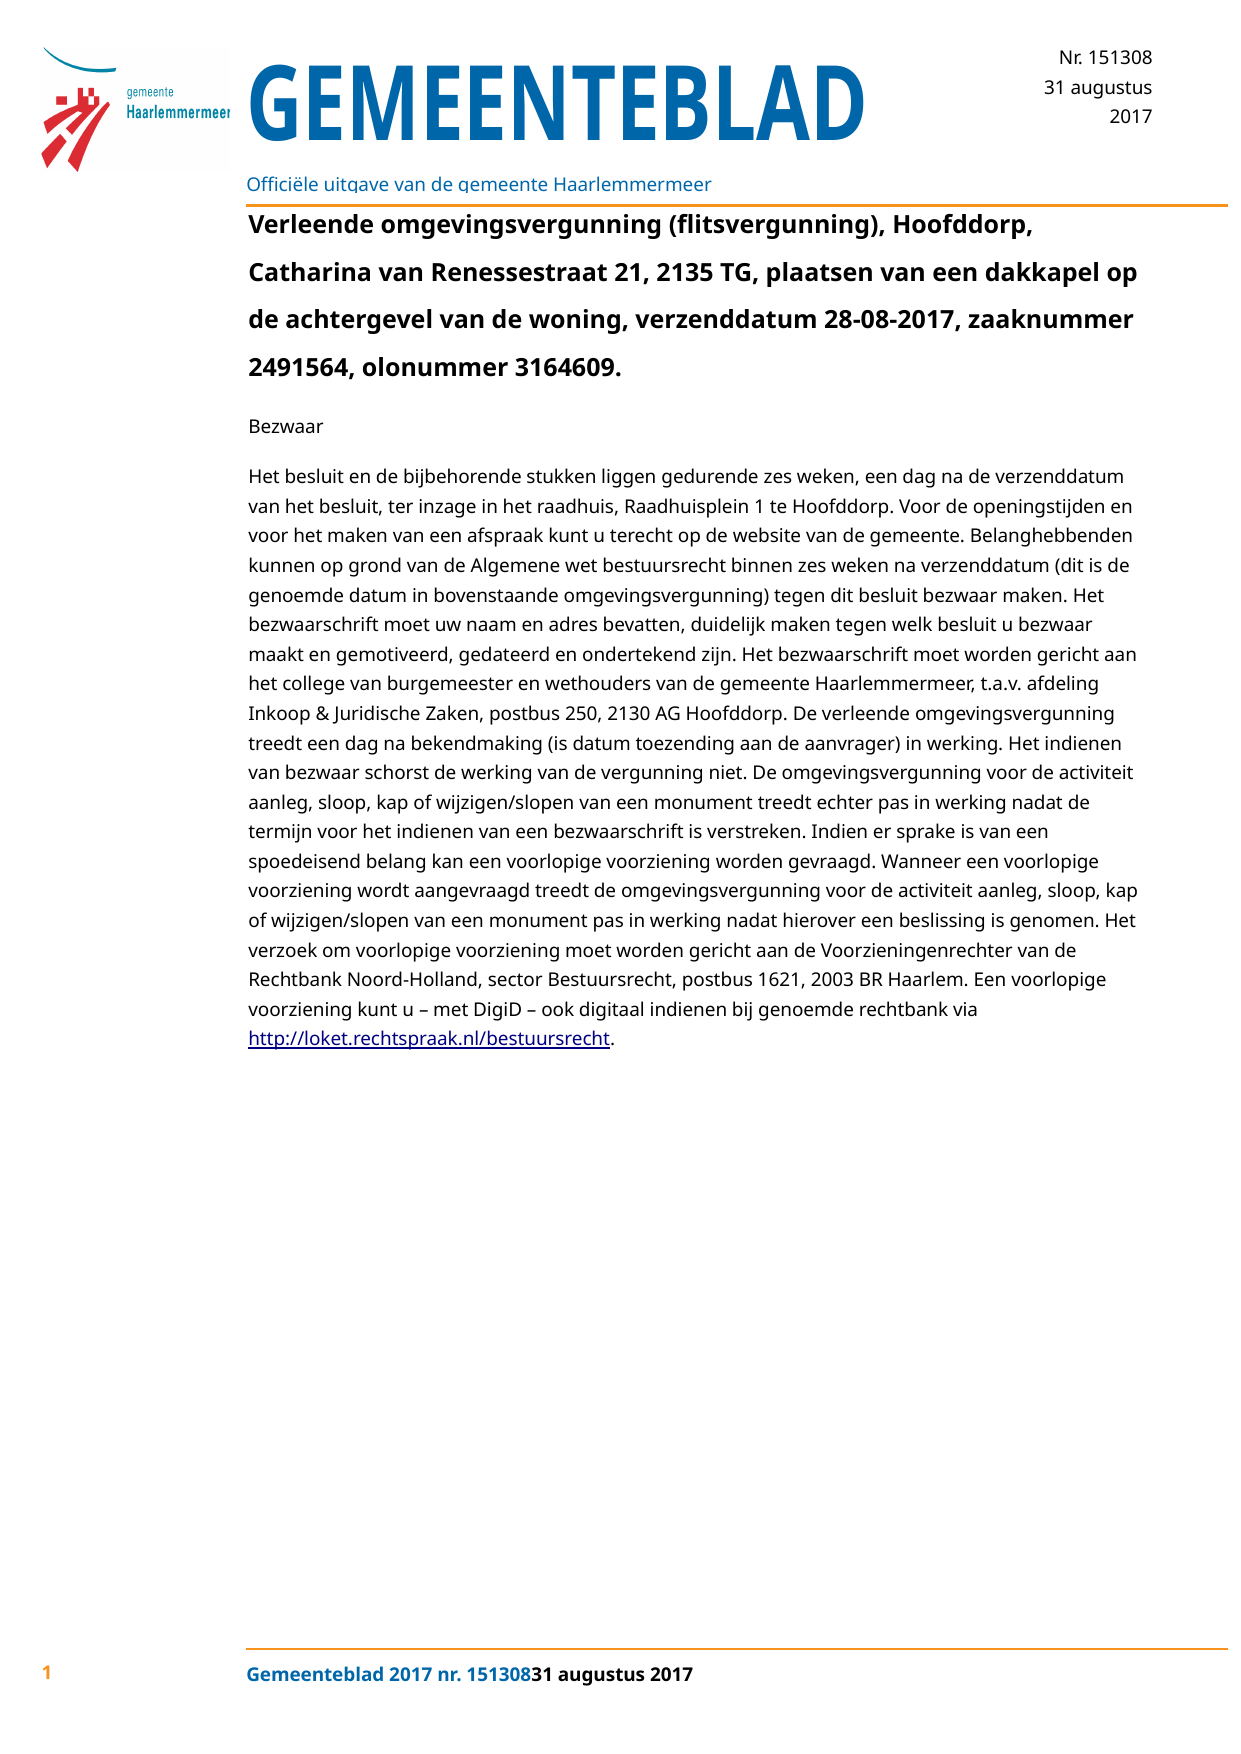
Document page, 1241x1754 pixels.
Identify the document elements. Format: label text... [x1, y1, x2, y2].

text Verleende omgevingsvergunning (flitsvergunning), Hoofddorp, Catharina van Renessestraat 21, 2135 TG, plaatsen van een dakkapel op de achtergevel van de woning, verzenddatum 28-08-2017, zaaknummer 2491564, olonummer 3164609. [248, 207, 1152, 384]
picture [41, 47, 231, 172]
text Bezwaar [248, 413, 1152, 439]
text Het besluit en de bijbehorende stukken liggen gedurende zes weken, een dag na de verzenddatum van het besluit, ter inzage in het raadhuis, Raadhuisplein 1 te Hoofddorp. Voor de openingstijden en voor het maken van een afspraak kunt u terecht op de website van de gemeente. Belanghebbenden kunnen op grond van de Algemene wet bestuursrecht binnen zes weken na verzenddatum (dit is de genoemde datum in bovenstaande omgevingsvergunning) tegen dit besluit bezwaar maken. Het bezwaarschrift moet uw naam en adres bevatten, duidelijk maken tegen welk besluit u bezwaar maakt en gemotiveerd, gedateerd en ondertekend zijn. Het bezwaarschrift moet worden gericht aan het college van burgemeester en wethouders van de gemeente Haarlemmermeer, t.a.v. afdeling Inkoop & Juridische Zaken, postbus 250, 2130 AG Hoofddorp. De verleende omgevingsvergunning treedt een dag na bekendmaking (is datum toezending aan de aanvrager) in werking. Het indienen van bezwaar schorst de werking van de vergunning niet. De omgevingsvergunning voor de activiteit aanleg, sloop, kap of wijzigen/slopen van een monument treedt echter pas in werking nadat de termijn voor het indienen van een bezwaarschrift is verstreken. Indien er sprake is van een spoedeisend belang kan een voorlopige voorziening worden gevraagd. Wanneer een voorlopige voorziening wordt aangevraagd treedt de omgevingsvergunning voor de activiteit aanleg, sloop, kap of wijzigen/slopen van een monument pas in werking nadat hierover een beslissing is genomen. Het verzoek om voorlopige voorziening moet worden gericht aan de Voorzieningenrechter van de Rechtbank Noord-Holland, sector Bestuursrecht, postbus 1621, 2003 BR Haarlem. Een voorlopige voorziening kunt u – met DigiD – ook digitaal indienen bij genoemde rechtbank via http://loket.rechtspraak.nl/bestuursrecht. [248, 463, 1152, 1051]
